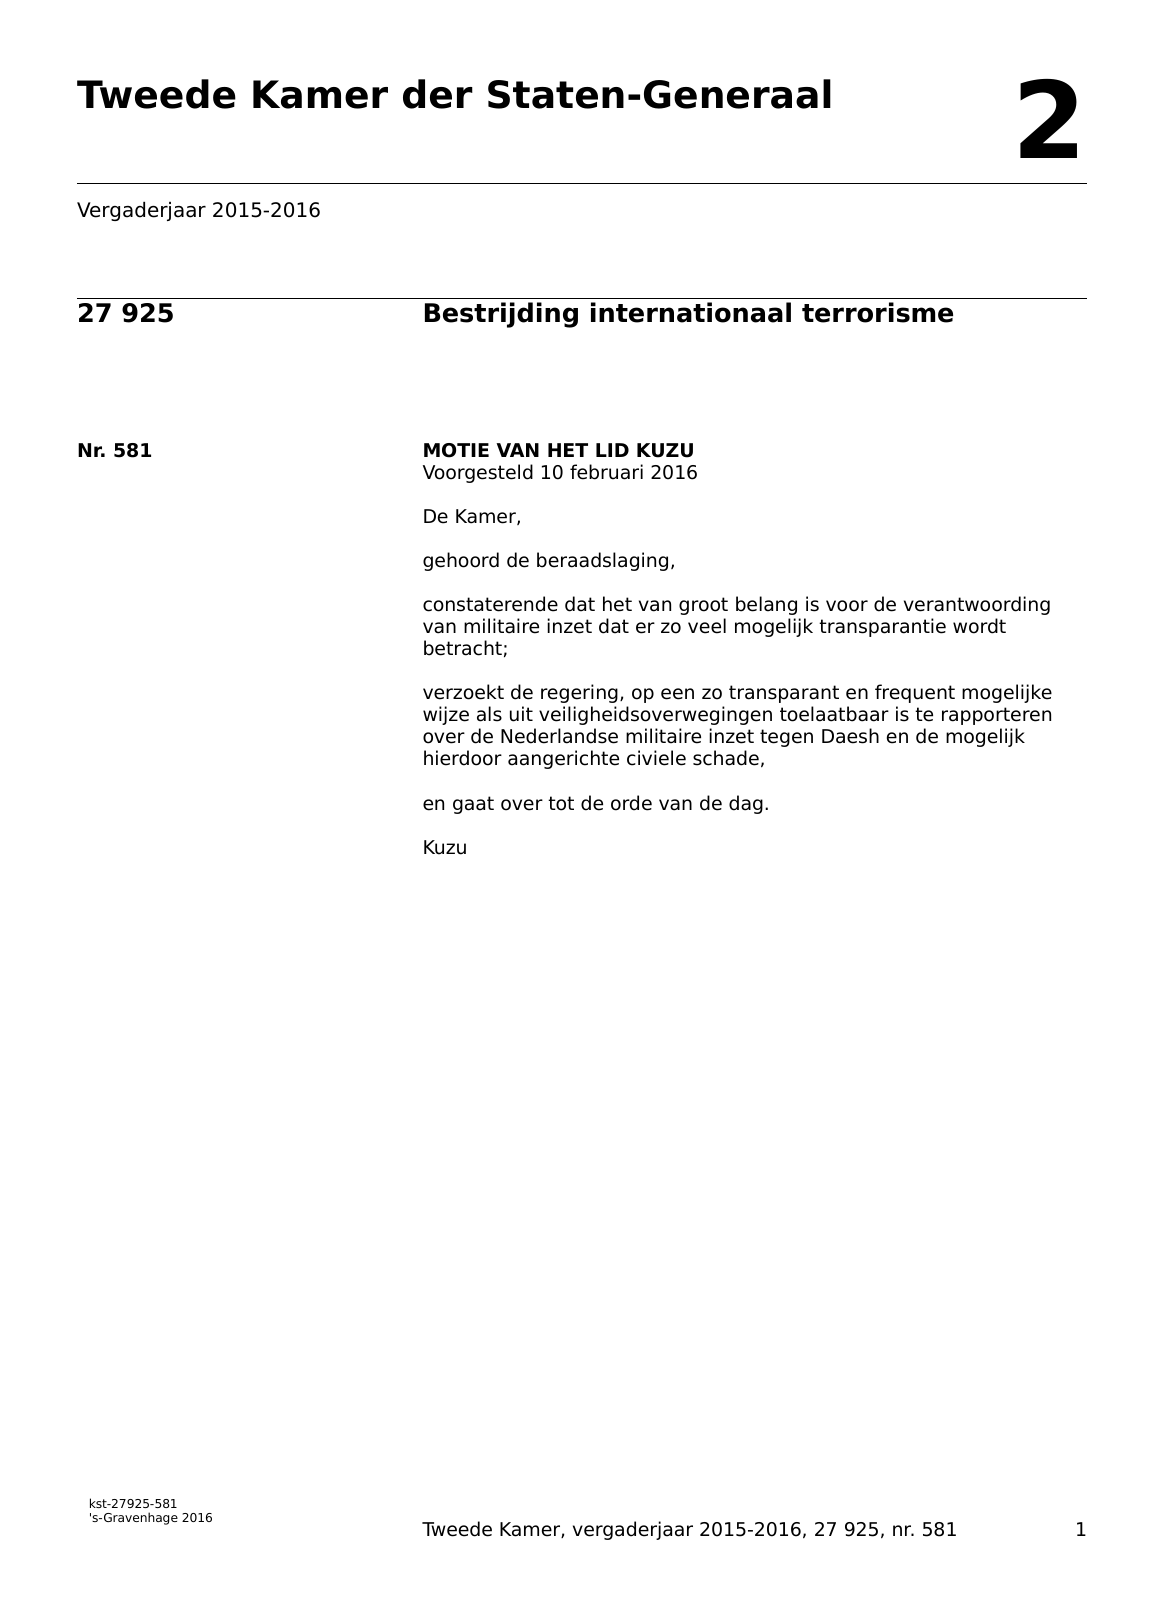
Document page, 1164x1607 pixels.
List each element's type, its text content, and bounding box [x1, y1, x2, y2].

subtitle Nr. 581 MOTIE VAN HET LID KUZU [77, 440, 1087, 462]
text Kuzu [422, 837, 1087, 858]
text en gaat over tot de orde van de dag. [422, 792, 1087, 814]
text gehoord de beraadslaging, [422, 550, 1087, 572]
table_header Tweede Kamer der Staten-Generaal [77, 59, 886, 183]
text 's-Gravenhage 2016 [88, 1511, 323, 1525]
subtitle 27 925 Bestrijding internationaal terrorisme [77, 299, 1087, 329]
text verzoekt de regering, op een zo transparant en frequent mogelijke wijze als uit veiligheidsoverwegingen toelaatbaar is te rapporteren over de Nederlandse militaire inzet tegen Daesh en de mogelijk hierdoor aangerichte civiele schade, [422, 682, 1087, 770]
table_cell Vergaderjaar 2015-2016 [77, 184, 1087, 298]
text constaterende dat het van groot belang is voor de verantwoording van militaire inzet dat er zo veel mogelijk transparantie wordt betracht; [422, 594, 1087, 660]
text Voorgesteld 10 februari 2016 [422, 462, 1087, 484]
text kst-27925-581 [88, 1497, 323, 1511]
table_header 2 [886, 59, 1087, 183]
text De Kamer, [422, 506, 1087, 528]
